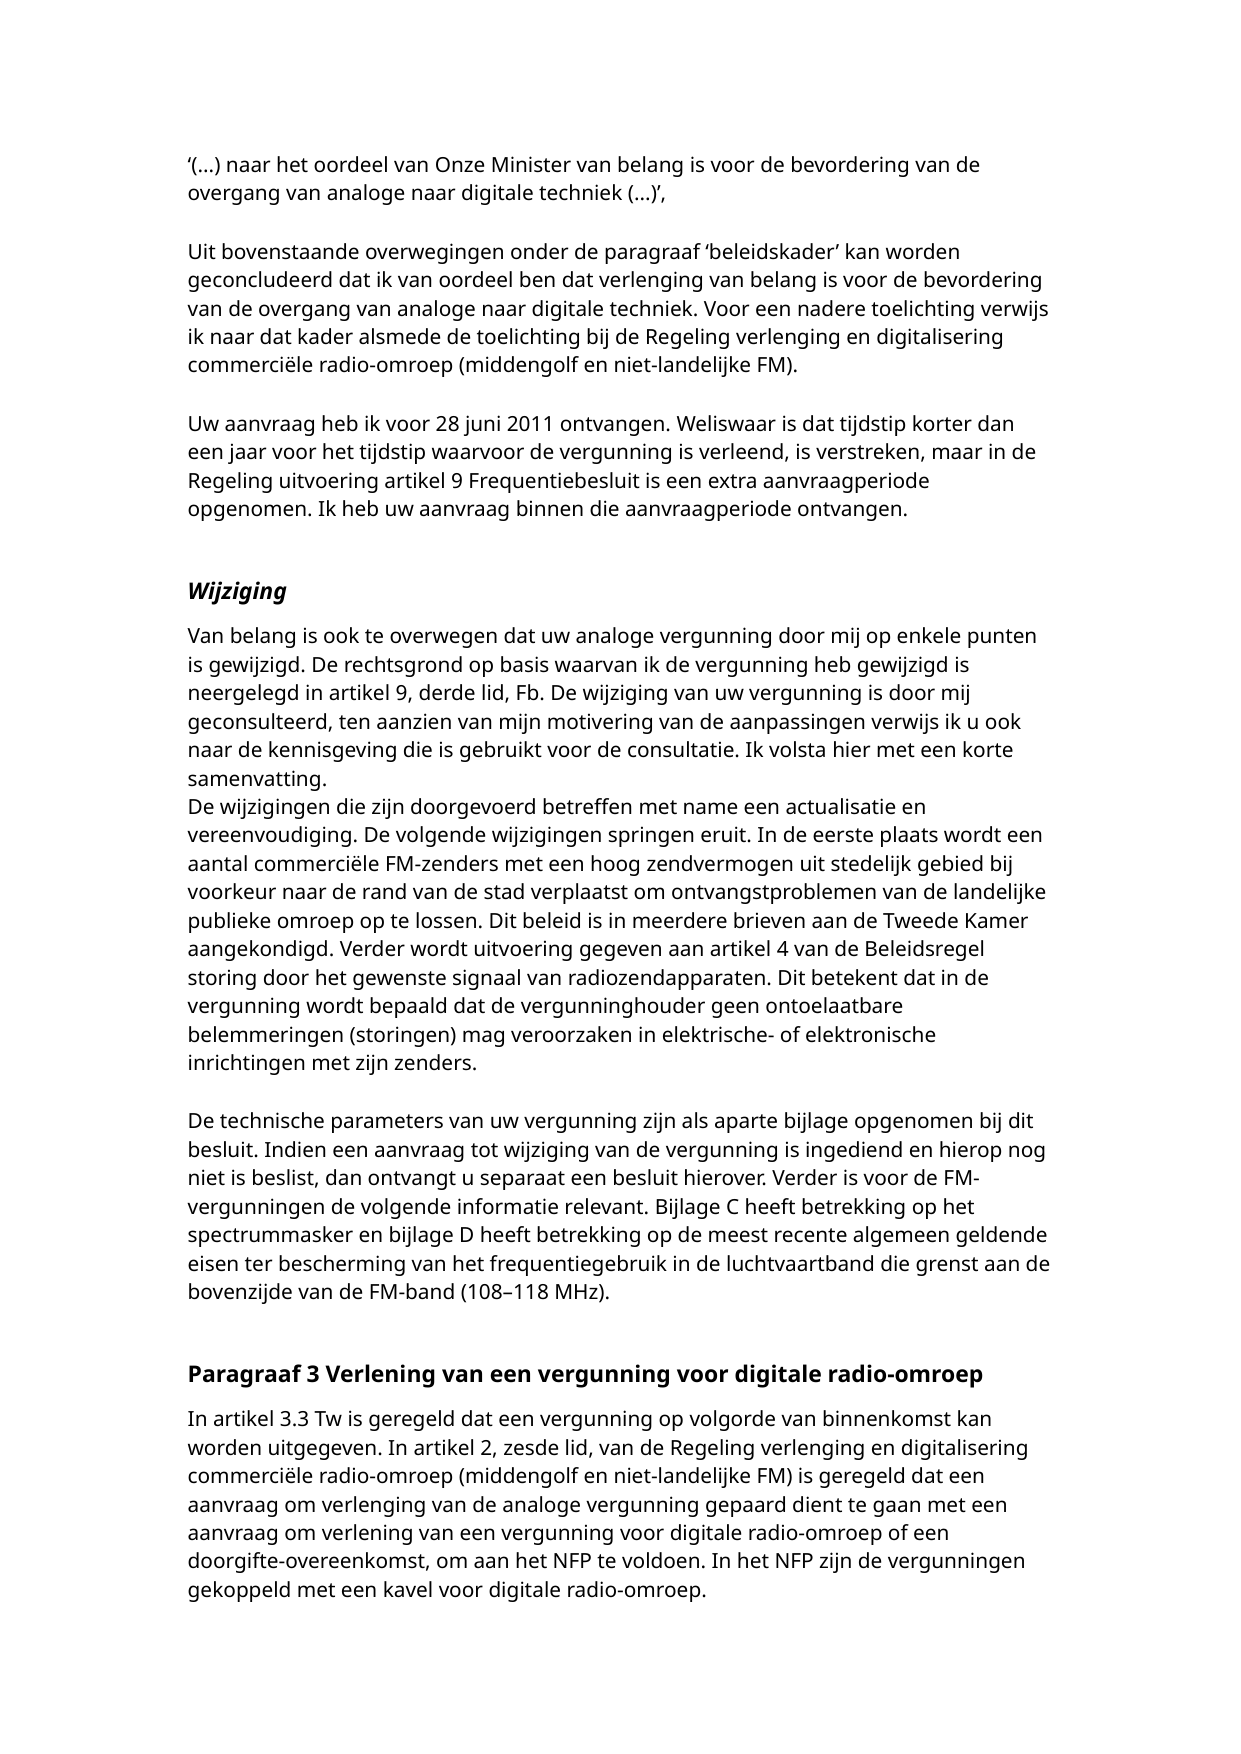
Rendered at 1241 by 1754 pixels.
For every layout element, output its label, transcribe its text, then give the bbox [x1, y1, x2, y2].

subtitle Wijziging [187, 575, 1053, 607]
subtitle Paragraaf 3 Verlening van een vergunning voor digitale radio-omroep [187, 1358, 1053, 1389]
text De technische parameters van uw vergunning zijn als aparte bijlage opgenomen bij dit besluit. Indien een aanvraag tot wijziging van de vergunning is ingediend en hierop nog niet is beslist, dan ontvangt u separaat een besluit hierover. Verder is voor de FM-vergunningen de volgende informatie relevant. Bijlage C heeft betrekking op het spectrummasker en bijlage D heeft betrekking op de meest recente algemeen geldende eisen ter bescherming van het frequentiegebruik in de luchtvaartband die grenst aan de bovenzijde van de FM-band (108–118 MHz). [187, 1107, 1053, 1306]
text In artikel 3.3 Tw is geregeld dat een vergunning op volgorde van binnenkomst kan worden uitgegeven. In artikel 2, zesde lid, van de Regeling verlenging en digitalisering commerciële radio-omroep (middengolf en niet-landelijke FM) is geregeld dat een aanvraag om verlenging van de analoge vergunning gepaard dient te gaan met een aanvraag om verlening van een vergunning voor digitale radio-omroep of een doorgifte-overeenkomst, om aan het NFP te voldoen. In het NFP zijn de vergunningen gekoppeld met een kavel voor digitale radio-omroep. [187, 1404, 1053, 1603]
text Uw aanvraag heb ik voor 28 juni 2011 ontvangen. Weliswaar is dat tijdstip korter dan een jaar voor het tijdstip waarvoor de vergunning is verleend, is verstreken, maar in de Regeling uitvoering artikel 9 Frequentiebesluit is een extra aanvraagperiode opgenomen. Ik heb uw aanvraag binnen die aanvraagperiode ontvangen. [187, 409, 1053, 523]
text ‘(...) naar het oordeel van Onze Minister van belang is voor de bevordering van de overgang van analoge naar digitale techniek (...)’, [187, 150, 1053, 207]
text Uit bovenstaande overwegingen onder de paragraaf ‘beleidskader’ kan worden geconcludeerd dat ik van oordeel ben dat verlenging van belang is voor de bevordering van de overgang van analoge naar digitale techniek. Voor een nadere toelichting verwijs ik naar dat kader alsmede de toelichting bij de Regeling verlenging en digitalisering commerciële radio-omroep (middengolf en niet-landelijke FM). [187, 237, 1053, 379]
text Van belang is ook te overwegen dat uw analoge vergunning door mij op enkele punten is gewijzigd. De rechtsgrond op basis waarvan ik de vergunning heb gewijzigd is neergelegd in artikel 9, derde lid, Fb. De wijziging van uw vergunning is door mij geconsulteerd, ten aanzien van mijn motivering van de aanpassingen verwijs ik u ook naar de kennisgeving die is gebruikt voor de consultatie. Ik volsta hier met een korte samenvatting. [187, 622, 1053, 792]
text De wijzigingen die zijn doorgevoerd betreffen met name een actualisatie en vereenvoudiging. De volgende wijzigingen springen eruit. In de eerste plaats wordt een aantal commerciële FM-zenders met een hoog zendvermogen uit stedelijk gebied bij voorkeur naar de rand van de stad verplaatst om ontvangstproblemen van de landelijke publieke omroep op te lossen. Dit beleid is in meerdere brieven aan de Tweede Kamer aangekondigd. Verder wordt uitvoering gegeven aan artikel 4 van de Beleidsregel storing door het gewenste signaal van radiozendapparaten. Dit betekent dat in de vergunning wordt bepaald dat de vergunninghouder geen ontoelaatbare belemmeringen (storingen) mag veroorzaken in elektrische- of elektronische inrichtingen met zijn zenders. [187, 792, 1053, 1077]
